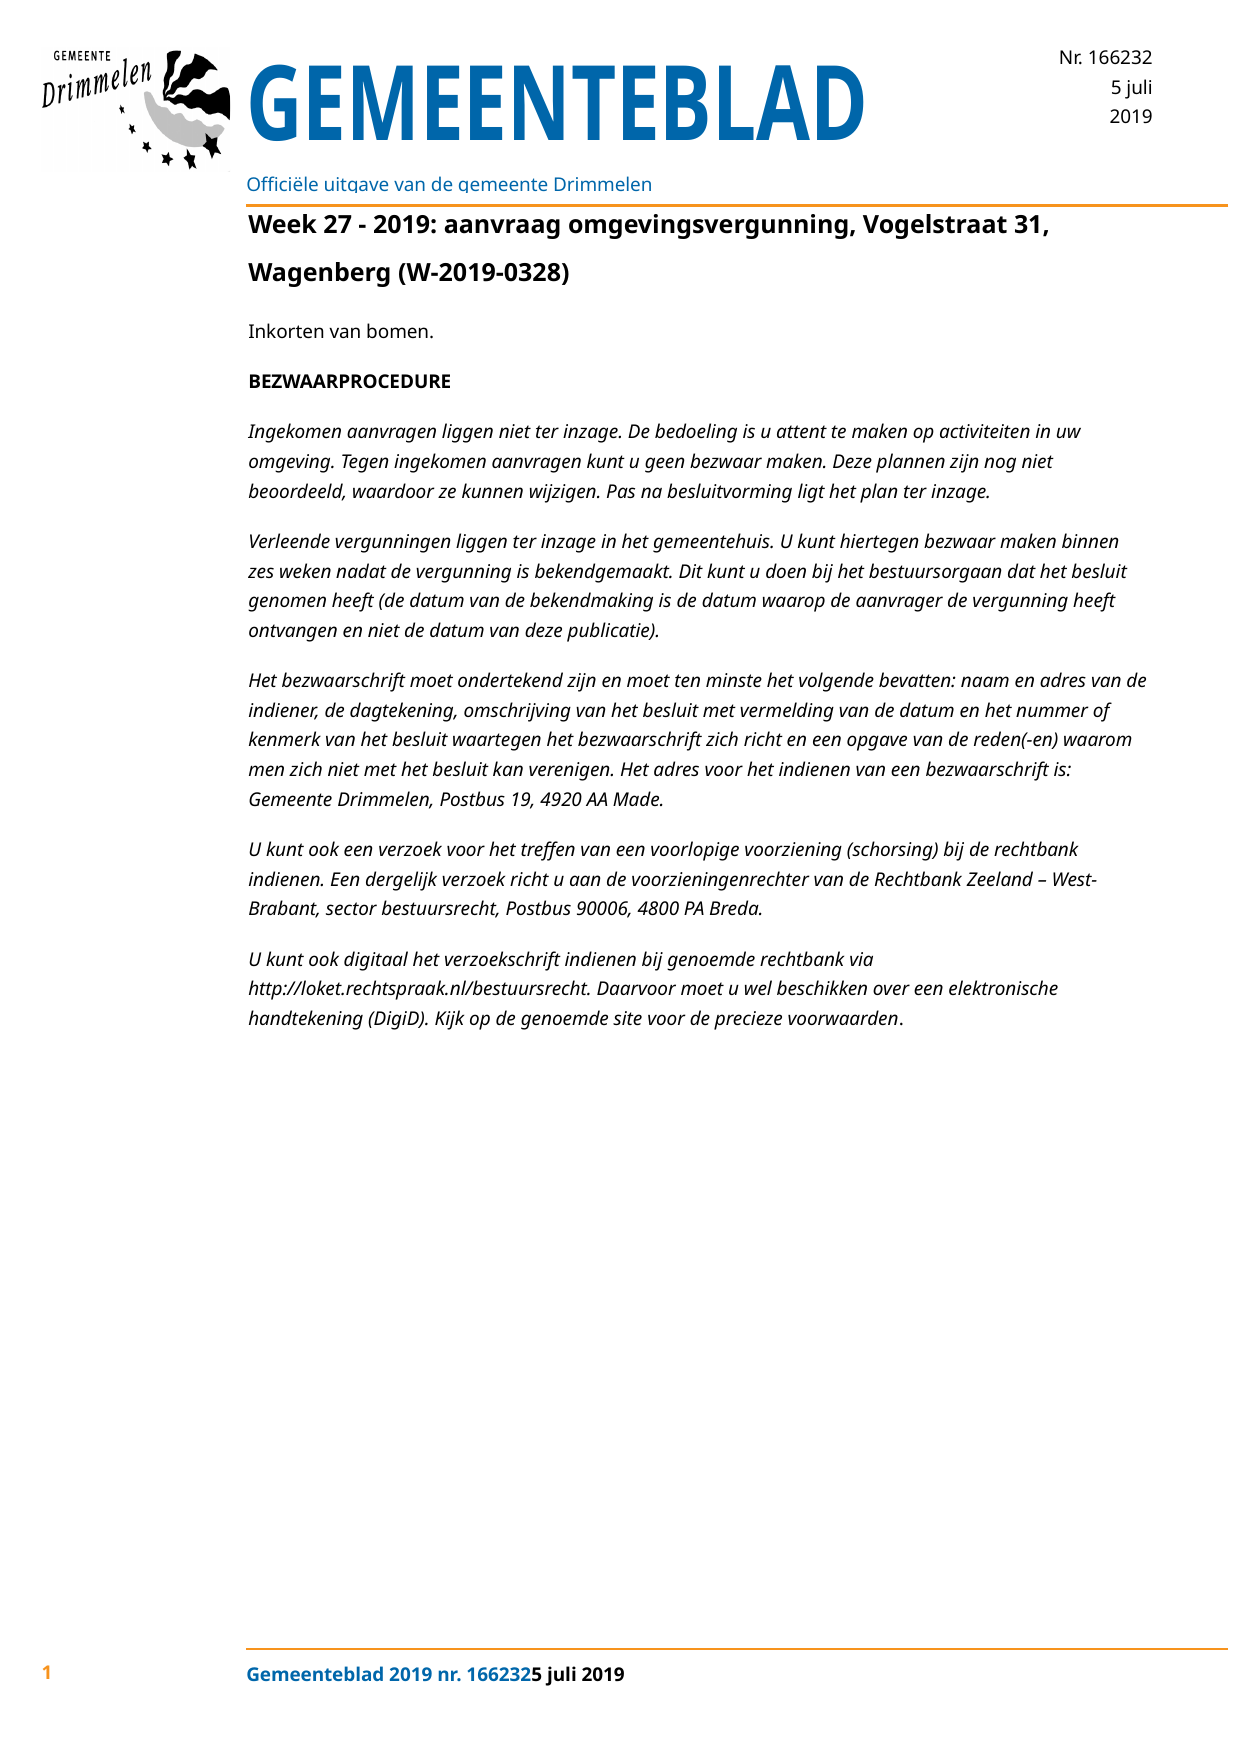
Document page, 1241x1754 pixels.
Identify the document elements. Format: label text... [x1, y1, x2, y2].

text Inkorten van bomen. [248, 318, 1152, 344]
text Ingekomen aanvragen liggen niet ter inzage. De bedoeling is u attent te maken op activiteiten in uw omgeving. Tegen ingekomen aanvragen kunt u geen bezwaar maken. Deze plannen zijn nog niet beoordeeld, waardoor ze kunnen wijzigen. Pas na besluitvorming ligt het plan ter inzage. [248, 419, 1152, 504]
text Het bezwaarschrift moet ondertekend zijn en moet ten minste het volgende bevatten: naam en adres van de indiener, de dagtekening, omschrijving van het besluit met vermelding van de datum en het nummer of kenmerk van het besluit waartegen het bezwaarschrift zich richt en een opgave van de reden(-en) waarom men zich niet met het besluit kan verenigen. Het adres voor het indienen van een bezwaarschrift is: Gemeente Drimmelen, Postbus 19, 4920 AA Made. [248, 667, 1152, 812]
text Verleende vergunningen liggen ter inzage in het gemeentehuis. U kunt hiertegen bezwaar maken binnen zes weken nadat de vergunning is bekendgemaakt. Dit kunt u doen bij het bestuursorgaan dat het besluit genomen heeft (de datum van de bekendmaking is de datum waarop de aanvrager de vergunning heeft ontvangen en niet de datum van deze publicatie). [248, 528, 1152, 643]
picture [41, 47, 231, 172]
text BEZWAARPROCEDURE [248, 368, 1152, 394]
text U kunt ook digitaal het verzoekschrift indienen bij genoemde rechtbank via http://loket.rechtspraak.nl/bestuursrecht. Daarvoor moet u wel beschikken over een elektronische handtekening (DigiD). Kijk op de genoemde site voor de precieze voorwaarden. [248, 946, 1152, 1031]
text Week 27 - 2019: aanvraag omgevingsvergunning, Vogelstraat 31, Wagenberg (W-2019-0328) [248, 207, 1152, 288]
text U kunt ook een verzoek voor het treffen van een voorlopige voorziening (schorsing) bij de rechtbank indienen. Een dergelijk verzoek richt u aan de voorzieningenrechter van de Rechtbank Zeeland – West-Brabant, sector bestuursrecht, Postbus 90006, 4800 PA Breda. [248, 836, 1152, 921]
